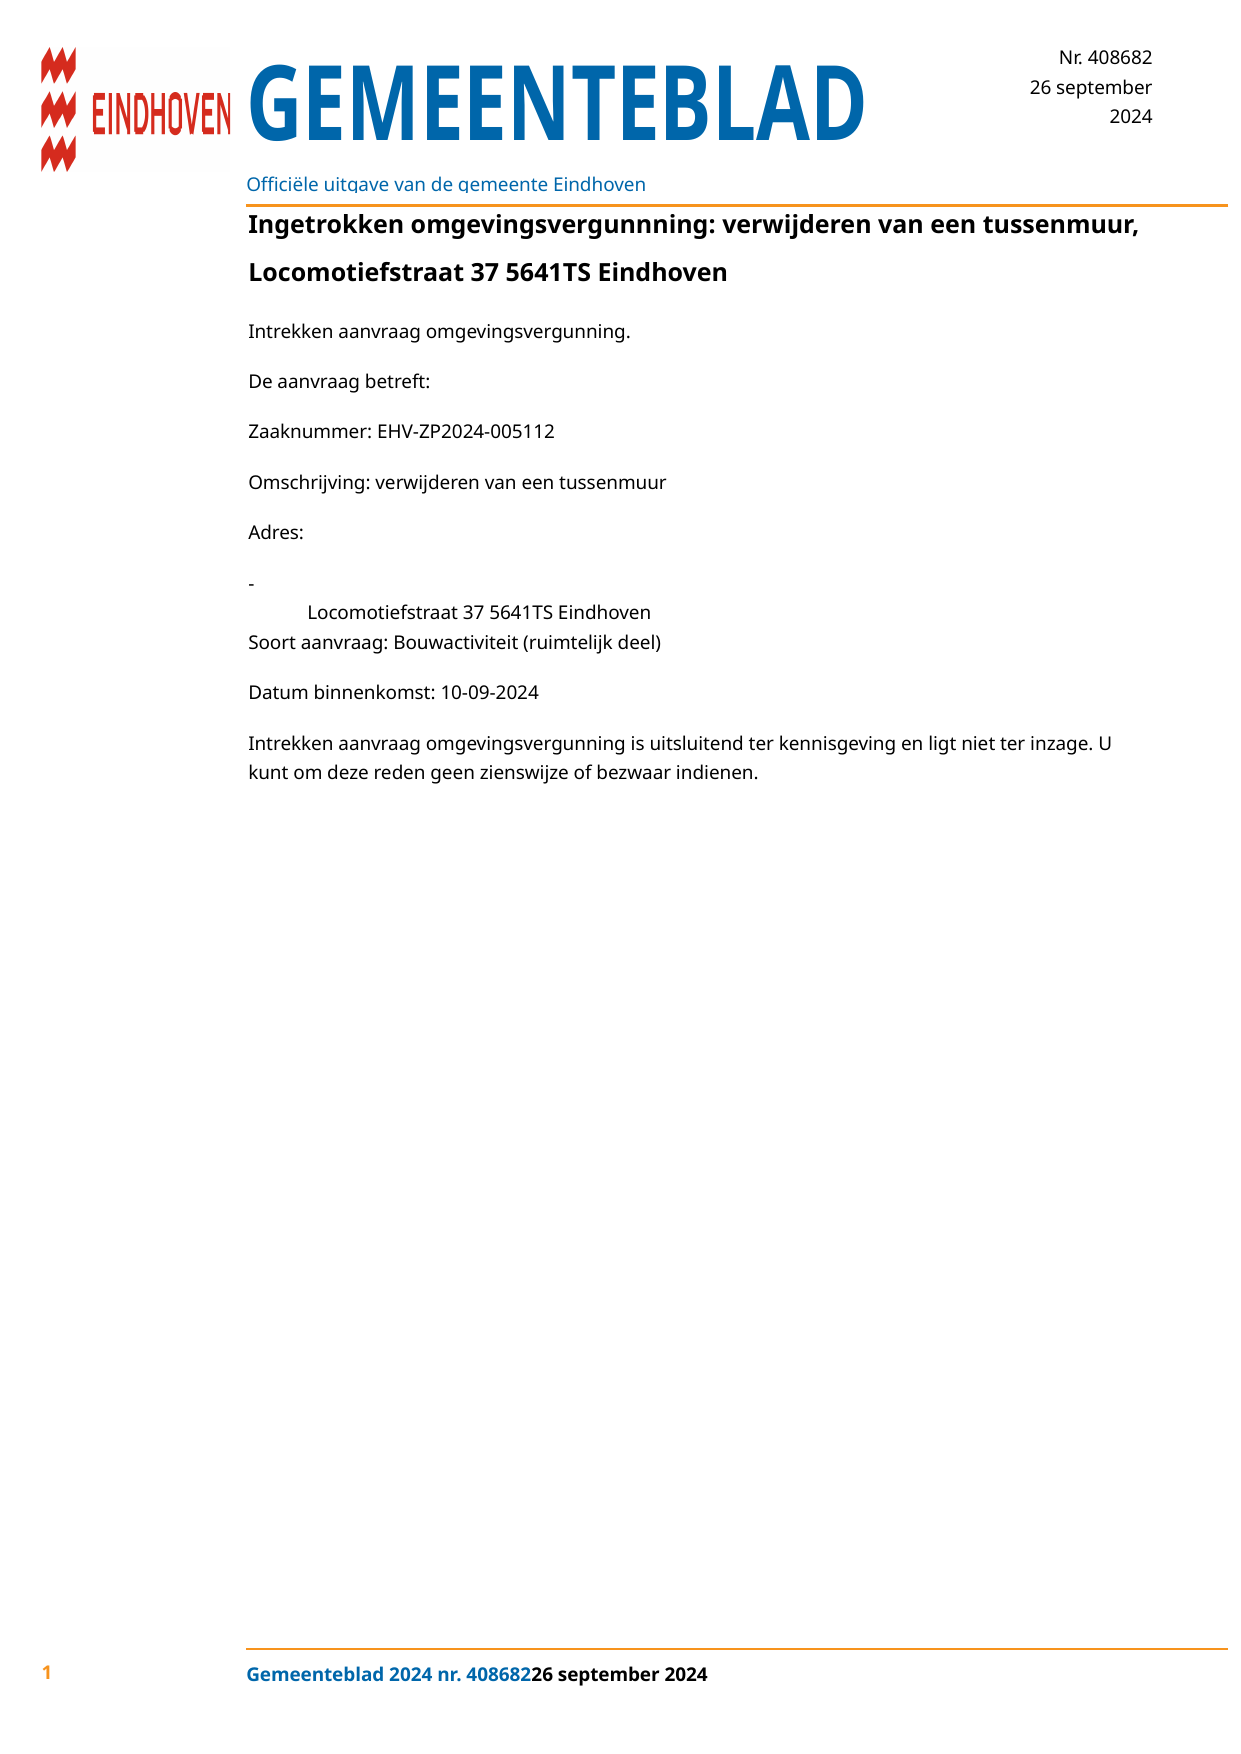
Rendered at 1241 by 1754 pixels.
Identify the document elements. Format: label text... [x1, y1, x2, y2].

text De aanvraag betreft: [248, 368, 1152, 394]
text Intrekken aanvraag omgevingsvergunning. [248, 318, 1152, 344]
text Omschrijving: verwijderen van een tussenmuur [248, 469, 1152, 495]
list Locomotiefstraat 37 5641TS Eindhoven [248, 599, 1152, 625]
text Datum binnenkomst: 10-09-2024 [248, 679, 1152, 705]
picture [41, 47, 231, 172]
text Zaaknummer: EHV-ZP2024-005112 [248, 419, 1152, 444]
text Soort aanvraag: Bouwactiviteit (ruimtelijk deel) [248, 629, 1152, 655]
text Adres: [248, 519, 1152, 545]
text Intrekken aanvraag omgevingsvergunning is uitsluitend ter kennisgeving en ligt niet ter inzage. U kunt om deze reden geen zienswijze of bezwaar indienen. [248, 730, 1152, 785]
text Ingetrokken omgevingsvergunnning: verwijderen van een tussenmuur, Locomotiefstraat 37 5641TS Eindhoven [248, 207, 1152, 288]
